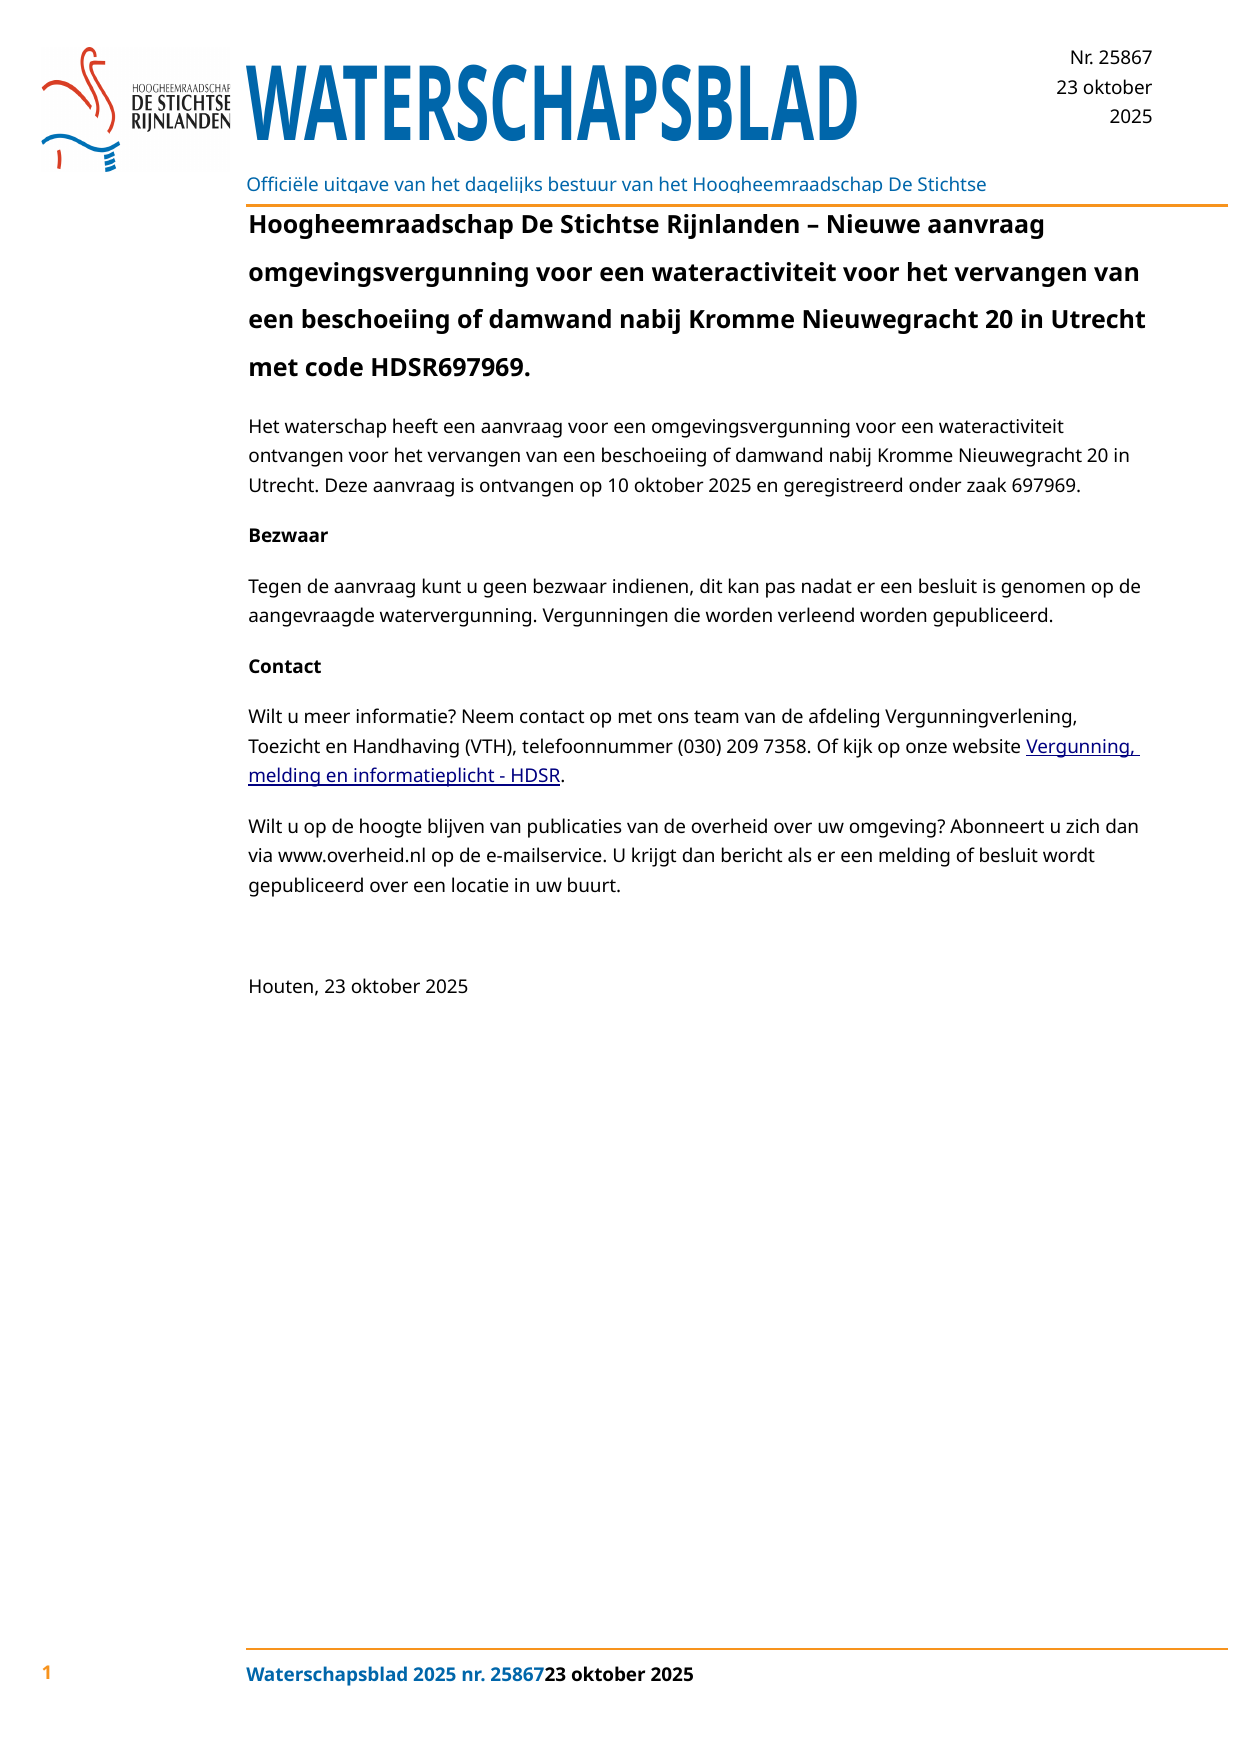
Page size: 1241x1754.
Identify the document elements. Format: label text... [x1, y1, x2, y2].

text Wilt u meer informatie? Neem contact op met ons team van de afdeling Vergunningverlening, Toezicht en Handhaving (VTH), telefoonnummer (030) 209 7358. Of kijk op onze website Vergunning, melding en informatieplicht - HDSR. [248, 703, 1152, 788]
text Het waterschap heeft een aanvraag voor een omgevingsvergunning voor een wateractiviteit ontvangen voor het vervangen van een beschoeiing of damwand nabij Kromme Nieuwegracht 20 in Utrecht. Deze aanvraag is ontvangen op 10 oktober 2025 en geregistreerd onder zaak 697969. [248, 413, 1152, 498]
text Hoogheemraadschap De Stichtse Rijnlanden – Nieuwe aanvraag omgevingsvergunning voor een wateractiviteit voor het vervangen van een beschoeiing of damwand nabij Kromme Nieuwegracht 20 in Utrecht met code HDSR697969. [248, 207, 1152, 384]
text Contact [248, 653, 1152, 679]
text Tegen de aanvraag kunt u geen bezwaar indienen, dit kan pas nadat er een besluit is genomen op de aangevraagde watervergunning. Vergunningen die worden verleend worden gepubliceerd. [248, 573, 1152, 628]
text Houten, 23 oktober 2025 [248, 973, 1152, 999]
text Wilt u op de hoogte blijven van publicaties van de overheid over uw omgeving? Abonneert u zich dan via www.overheid.nl op de e-mailservice. U krijgt dan bericht als er een melding of besluit wordt gepubliceerd over een locatie in uw buurt. [248, 813, 1152, 898]
text Bezwaar [248, 523, 1152, 548]
picture [41, 47, 231, 172]
